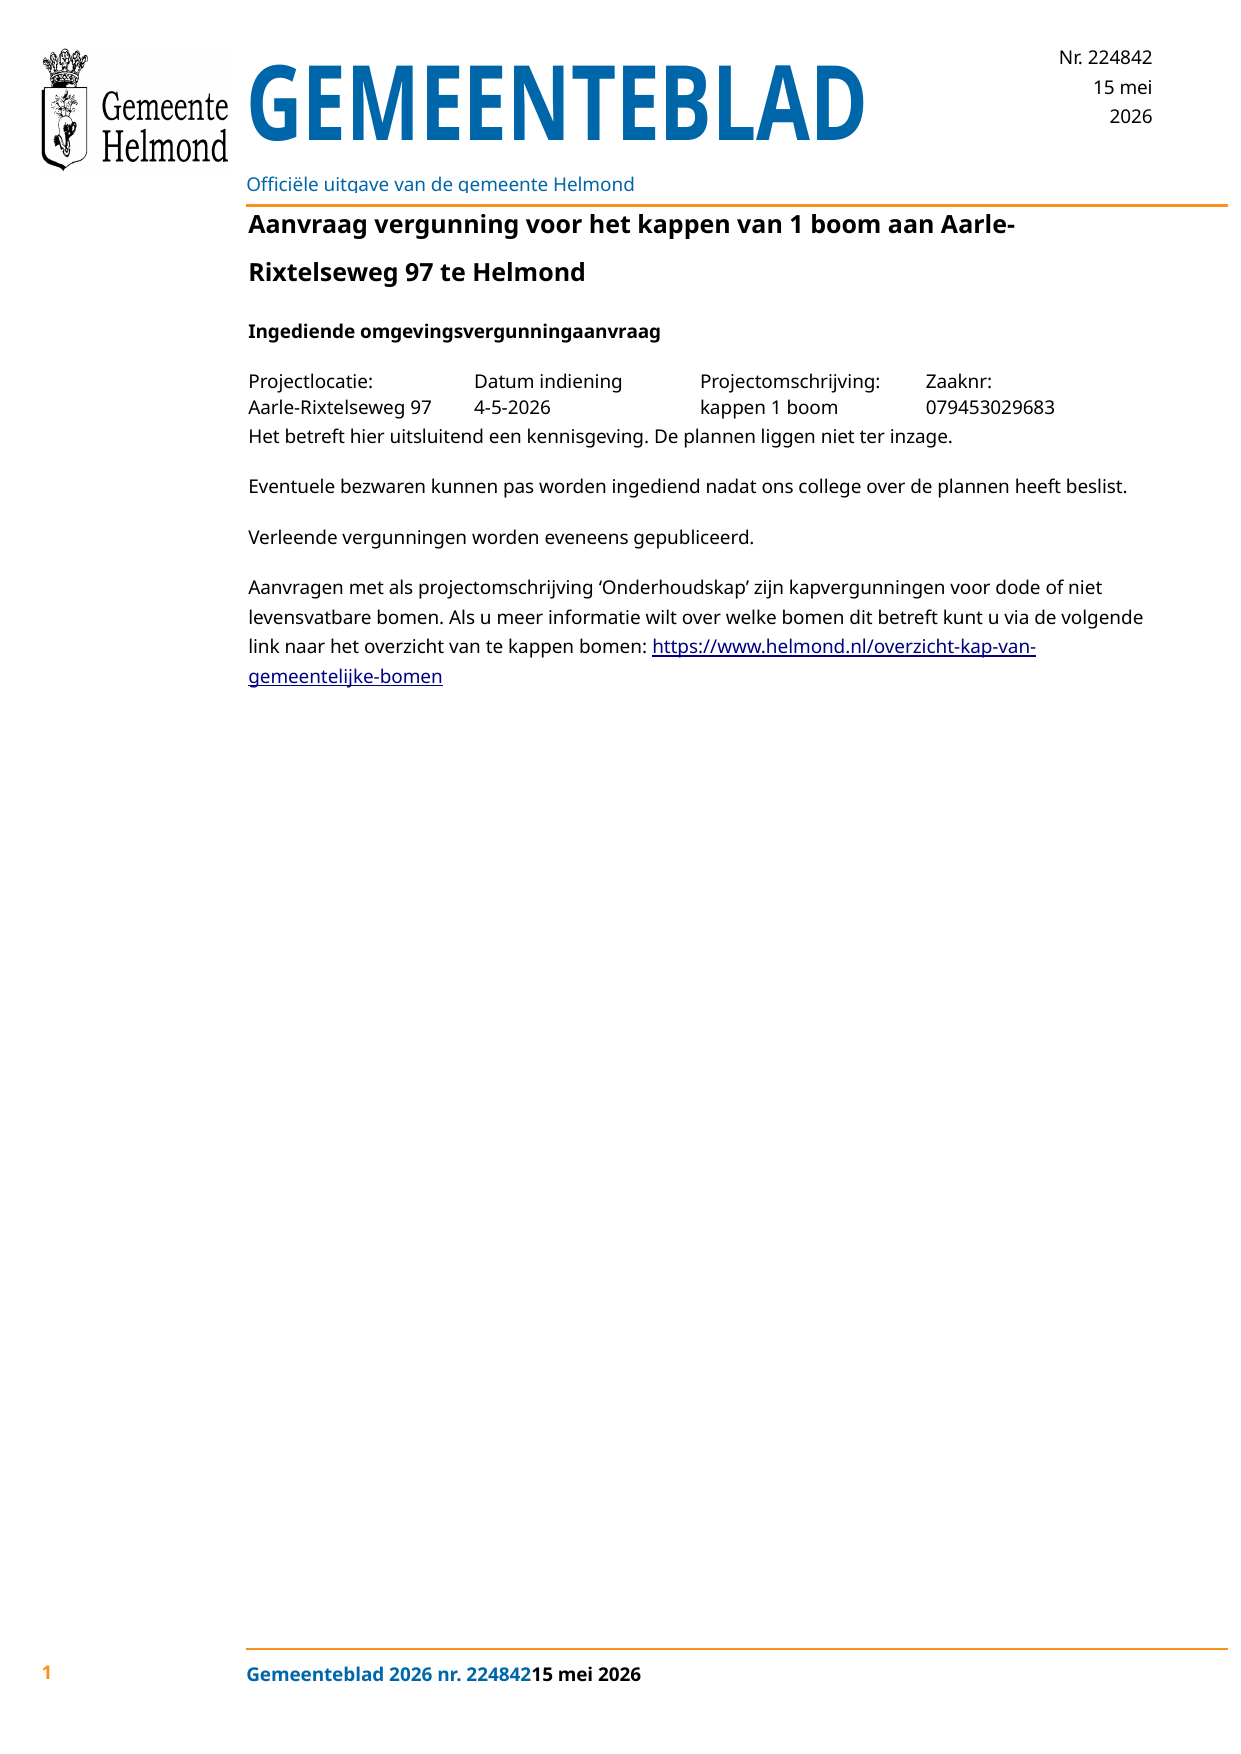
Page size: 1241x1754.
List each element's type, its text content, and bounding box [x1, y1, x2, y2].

table_cell 079453029683 [926, 394, 1152, 420]
picture [41, 47, 231, 172]
text Het betreft hier uitsluitend een kennisgeving. De plannen liggen niet ter inzage. [248, 423, 1152, 449]
table_header Projectomschrijving: [700, 369, 926, 394]
table_cell kappen 1 boom [700, 394, 926, 420]
table_cell 4-5-2026 [474, 394, 700, 420]
text Aanvraag vergunning voor het kappen van 1 boom aan Aarle-Rixtelseweg 97 te Helmond [248, 207, 1152, 288]
table_header Datum indiening [474, 369, 700, 394]
text Aanvragen met als projectomschrijving ‘Onderhoudskap’ zijn kapvergunningen voor dode of niet levensvatbare bomen. Als u meer informatie wilt over welke bomen dit betreft kunt u via de volgende link naar het overzicht van te kappen bomen: https://www.helmond.nl/overzicht-kap-van-gemeentelijke-bomen [248, 574, 1152, 689]
table_cell Aarle-Rixtelseweg 97 [248, 394, 474, 420]
text Verleende vergunningen worden eveneens gepubliceerd. [248, 524, 1152, 550]
table_header Projectlocatie: [248, 369, 474, 394]
text Eventuele bezwaren kunnen pas worden ingediend nadat ons college over de plannen heeft beslist. [248, 473, 1152, 499]
table_header Zaaknr: [926, 369, 1152, 394]
text Ingediende omgevingsvergunningaanvraag [248, 318, 1152, 344]
